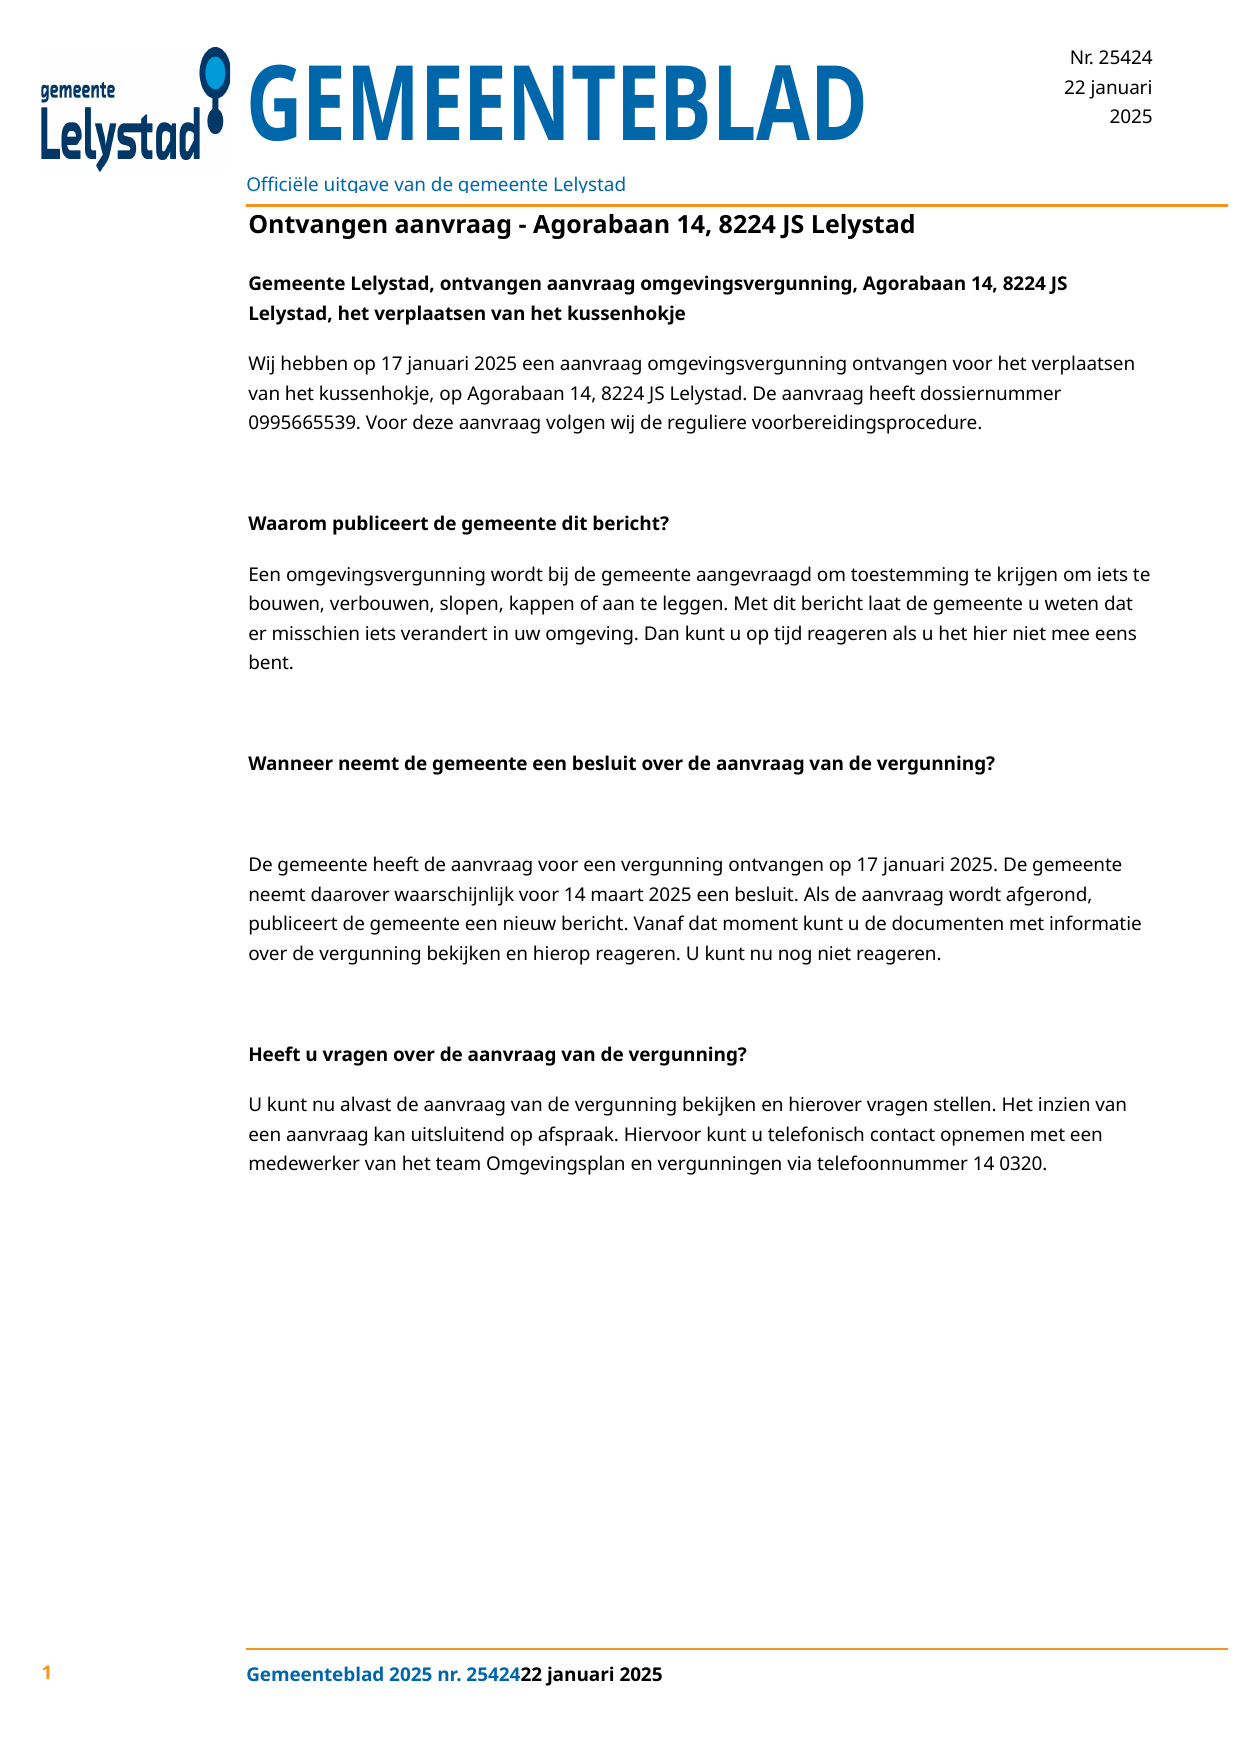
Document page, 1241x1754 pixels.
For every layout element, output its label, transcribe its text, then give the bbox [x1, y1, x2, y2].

text Waarom publiceert de gemeente dit bericht? [248, 510, 1152, 536]
picture [41, 47, 231, 172]
text Een omgevingsvergunning wordt bij de gemeente aangevraagd om toestemming te krijgen om iets te bouwen, verbouwen, slopen, kappen of aan te leggen. Met dit bericht laat de gemeente u weten dat er misschien iets verandert in uw omgeving. Dan kunt u op tijd reageren als u het hier niet mee eens bent. [248, 561, 1152, 675]
text Wanneer neemt de gemeente een besluit over de aanvraag van de vergunning? [248, 750, 1152, 776]
text Heeft u vragen over de aanvraag van de vergunning? [248, 1041, 1152, 1066]
text Gemeente Lelystad, ontvangen aanvraag omgevingsvergunning, Agorabaan 14, 8224 JS Lelystad, het verplaatsen van het kussenhokje [248, 270, 1152, 326]
text Ontvangen aanvraag - Agorabaan 14, 8224 JS Lelystad [248, 207, 1152, 241]
text U kunt nu alvast de aanvraag van de vergunning bekijken en hierover vragen stellen. Het inzien van een aanvraag kan uitsluitend op afspraak. Hiervoor kunt u telefonisch contact opnemen met een medewerker van het team Omgevingsplan en vergunningen via telefoonnummer 14 0320. [248, 1091, 1152, 1176]
text De gemeente heeft de aanvraag voor een vergunning ontvangen op 17 januari 2025. De gemeente neemt daarover waarschijnlijk voor 14 maart 2025 een besluit. Als de aanvraag wordt afgerond, publiceert de gemeente een nieuw bericht. Vanaf dat moment kunt u de documenten met informatie over de vergunning bekijken en hierop reageren. U kunt nu nog niet reageren. [248, 851, 1152, 966]
text Wij hebben op 17 januari 2025 een aanvraag omgevingsvergunning ontvangen voor het verplaatsen van het kussenhokje, op Agorabaan 14, 8224 JS Lelystad. De aanvraag heeft dossiernummer 0995665539. Voor deze aanvraag volgen wij de reguliere voorbereidingsprocedure. [248, 350, 1152, 435]
